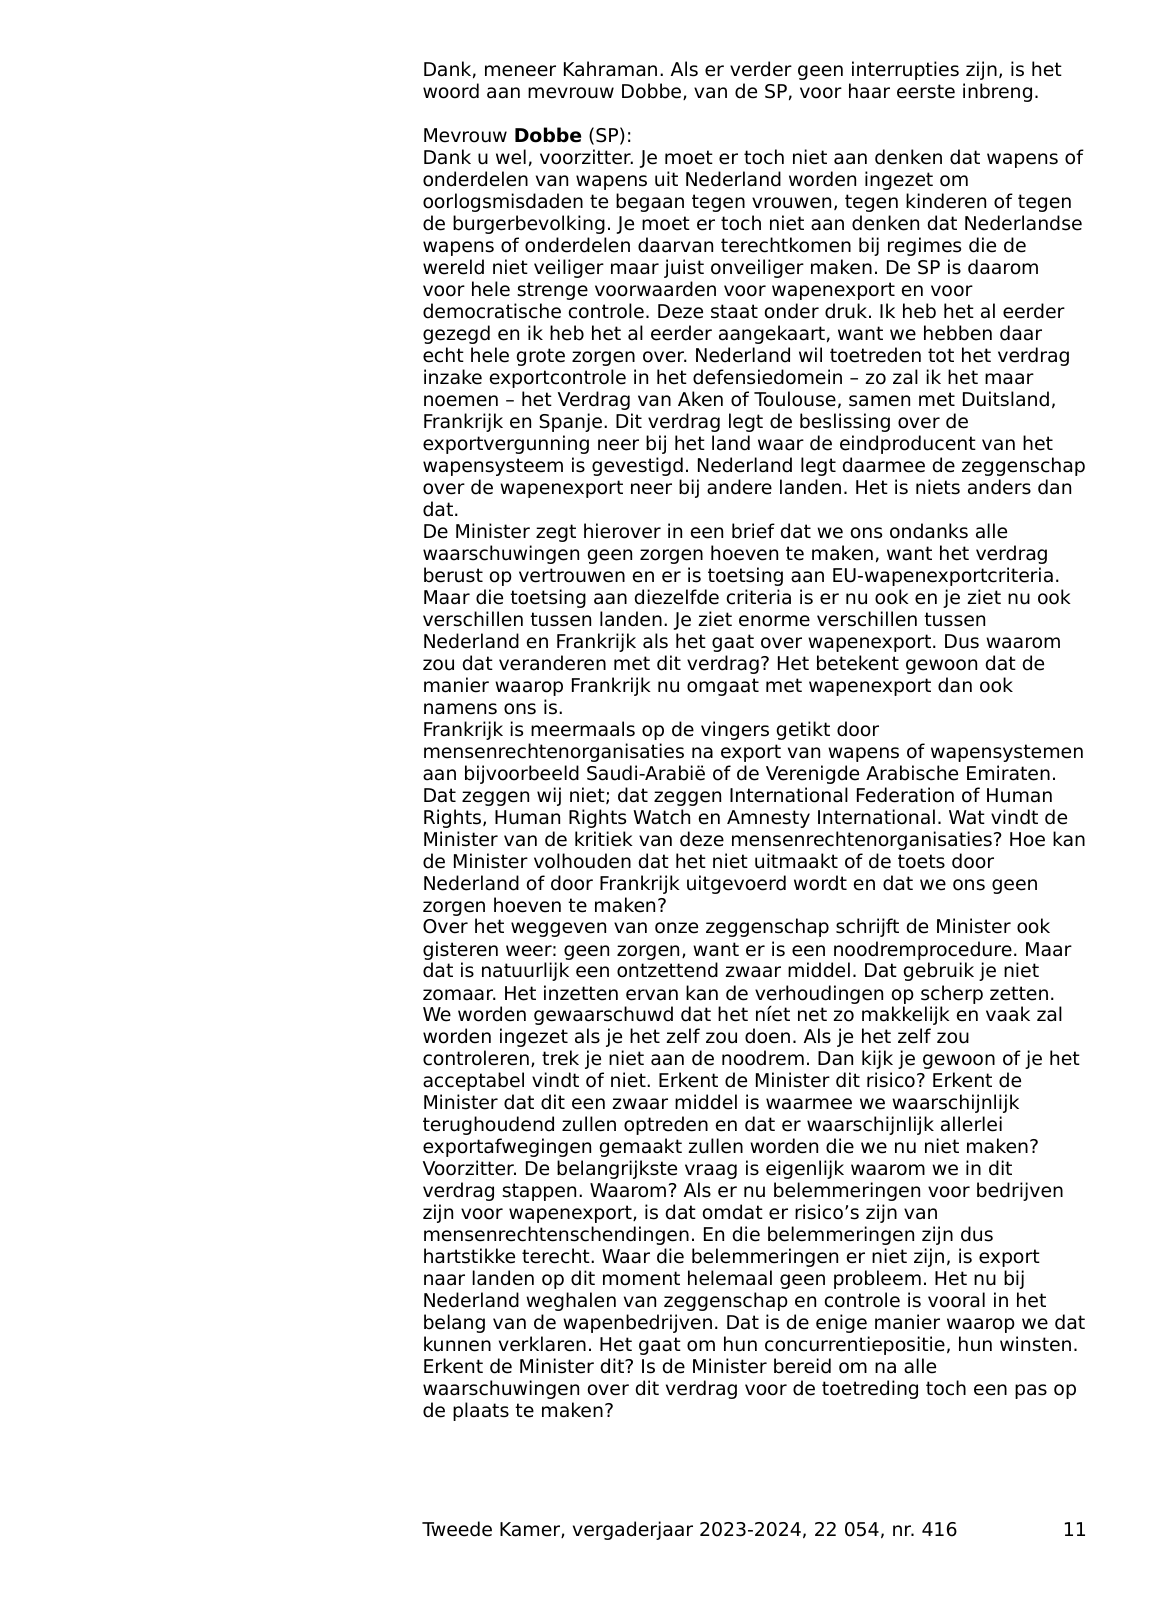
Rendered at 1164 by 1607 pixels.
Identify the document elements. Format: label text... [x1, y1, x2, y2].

text Voorzitter. De belangrijkste vraag is eigenlijk waarom we in dit verdrag stappen. Waarom? Als er nu belemmeringen voor bedrijven zijn voor wapenexport, is dat omdat er risico’s zijn van mensenrechtenschendingen. En die belemmeringen zijn dus hartstikke terecht. Waar die belemmeringen er niet zijn, is export naar landen op dit moment helemaal geen probleem. Het nu bij Nederland weghalen van zeggenschap en controle is vooral in het belang van de wapenbedrijven. Dat is de enige manier waarop we dat kunnen verklaren. Het gaat om hun concurrentiepositie, hun winsten. Erkent de Minister dit? Is de Minister bereid om na alle waarschuwingen over dit verdrag voor de toetreding toch een pas op de plaats te maken? [422, 1158, 1087, 1422]
text Over het weggeven van onze zeggenschap schrijft de Minister ook gisteren weer: geen zorgen, want er is een noodremprocedure. Maar dat is natuurlijk een ontzettend zwaar middel. Dat gebruik je niet zomaar. Het inzetten ervan kan de verhoudingen op scherp zetten. We worden gewaarschuwd dat het níet net zo makkelijk en vaak zal worden ingezet als je het zelf zou doen. Als je het zelf zou controleren, trek je niet aan de noodrem. Dan kijk je gewoon of je het acceptabel vindt of niet. Erkent de Minister dit risico? Erkent de Minister dat dit een zwaar middel is waarmee we waarschijnlijk terughoudend zullen optreden en dat er waarschijnlijk allerlei exportafwegingen gemaakt zullen worden die we nu niet maken? [422, 916, 1087, 1158]
text De Minister zegt hierover in een brief dat we ons ondanks alle waarschuwingen geen zorgen hoeven te maken, want het verdrag berust op vertrouwen en er is toetsing aan EU-wapenexportcriteria. Maar die toetsing aan diezelfde criteria is er nu ook en je ziet nu ook verschillen tussen landen. Je ziet enorme verschillen tussen Nederland en Frankrijk als het gaat over wapenexport. Dus waarom zou dat veranderen met dit verdrag? Het betekent gewoon dat de manier waarop Frankrijk nu omgaat met wapenexport dan ook namens ons is. [422, 521, 1087, 719]
text Frankrijk is meermaals op de vingers getikt door mensenrechtenorganisaties na export van wapens of wapensystemen aan bijvoorbeeld Saudi-Arabië of de Verenigde Arabische Emiraten. Dat zeggen wij niet; dat zeggen International Federation of Human Rights, Human Rights Watch en Amnesty International. Wat vindt de Minister van de kritiek van deze mensenrechtenorganisaties? Hoe kan de Minister volhouden dat het niet uitmaakt of de toets door Nederland of door Frankrijk uitgevoerd wordt en dat we ons geen zorgen hoeven te maken? [422, 719, 1087, 916]
text Dank u wel, voorzitter. Je moet er toch niet aan denken dat wapens of onderdelen van wapens uit Nederland worden ingezet om oorlogsmisdaden te begaan tegen vrouwen, tegen kinderen of tegen de burgerbevolking. Je moet er toch niet aan denken dat Nederlandse wapens of onderdelen daarvan terechtkomen bij regimes die de wereld niet veiliger maar juist onveiliger maken. De SP is daarom voor hele strenge voorwaarden voor wapenexport en voor democratische controle. Deze staat onder druk. Ik heb het al eerder gezegd en ik heb het al eerder aangekaart, want we hebben daar echt hele grote zorgen over. Nederland wil toetreden tot het verdrag inzake exportcontrole in het defensiedomein – zo zal ik het maar noemen – het Verdrag van Aken of Toulouse, samen met Duitsland, Frankrijk en Spanje. Dit verdrag legt de beslissing over de exportvergunning neer bij het land waar de eindproducent van het wapensysteem is gevestigd. Nederland legt daarmee de zeggenschap over de wapenexport neer bij andere landen. Het is niets anders dan dat. [422, 147, 1087, 521]
text Mevrouw Dobbe (SP): [422, 125, 1087, 147]
text Dank, meneer Kahraman. Als er verder geen interrupties zijn, is het woord aan mevrouw Dobbe, van de SP, voor haar eerste inbreng. [422, 59, 1087, 103]
